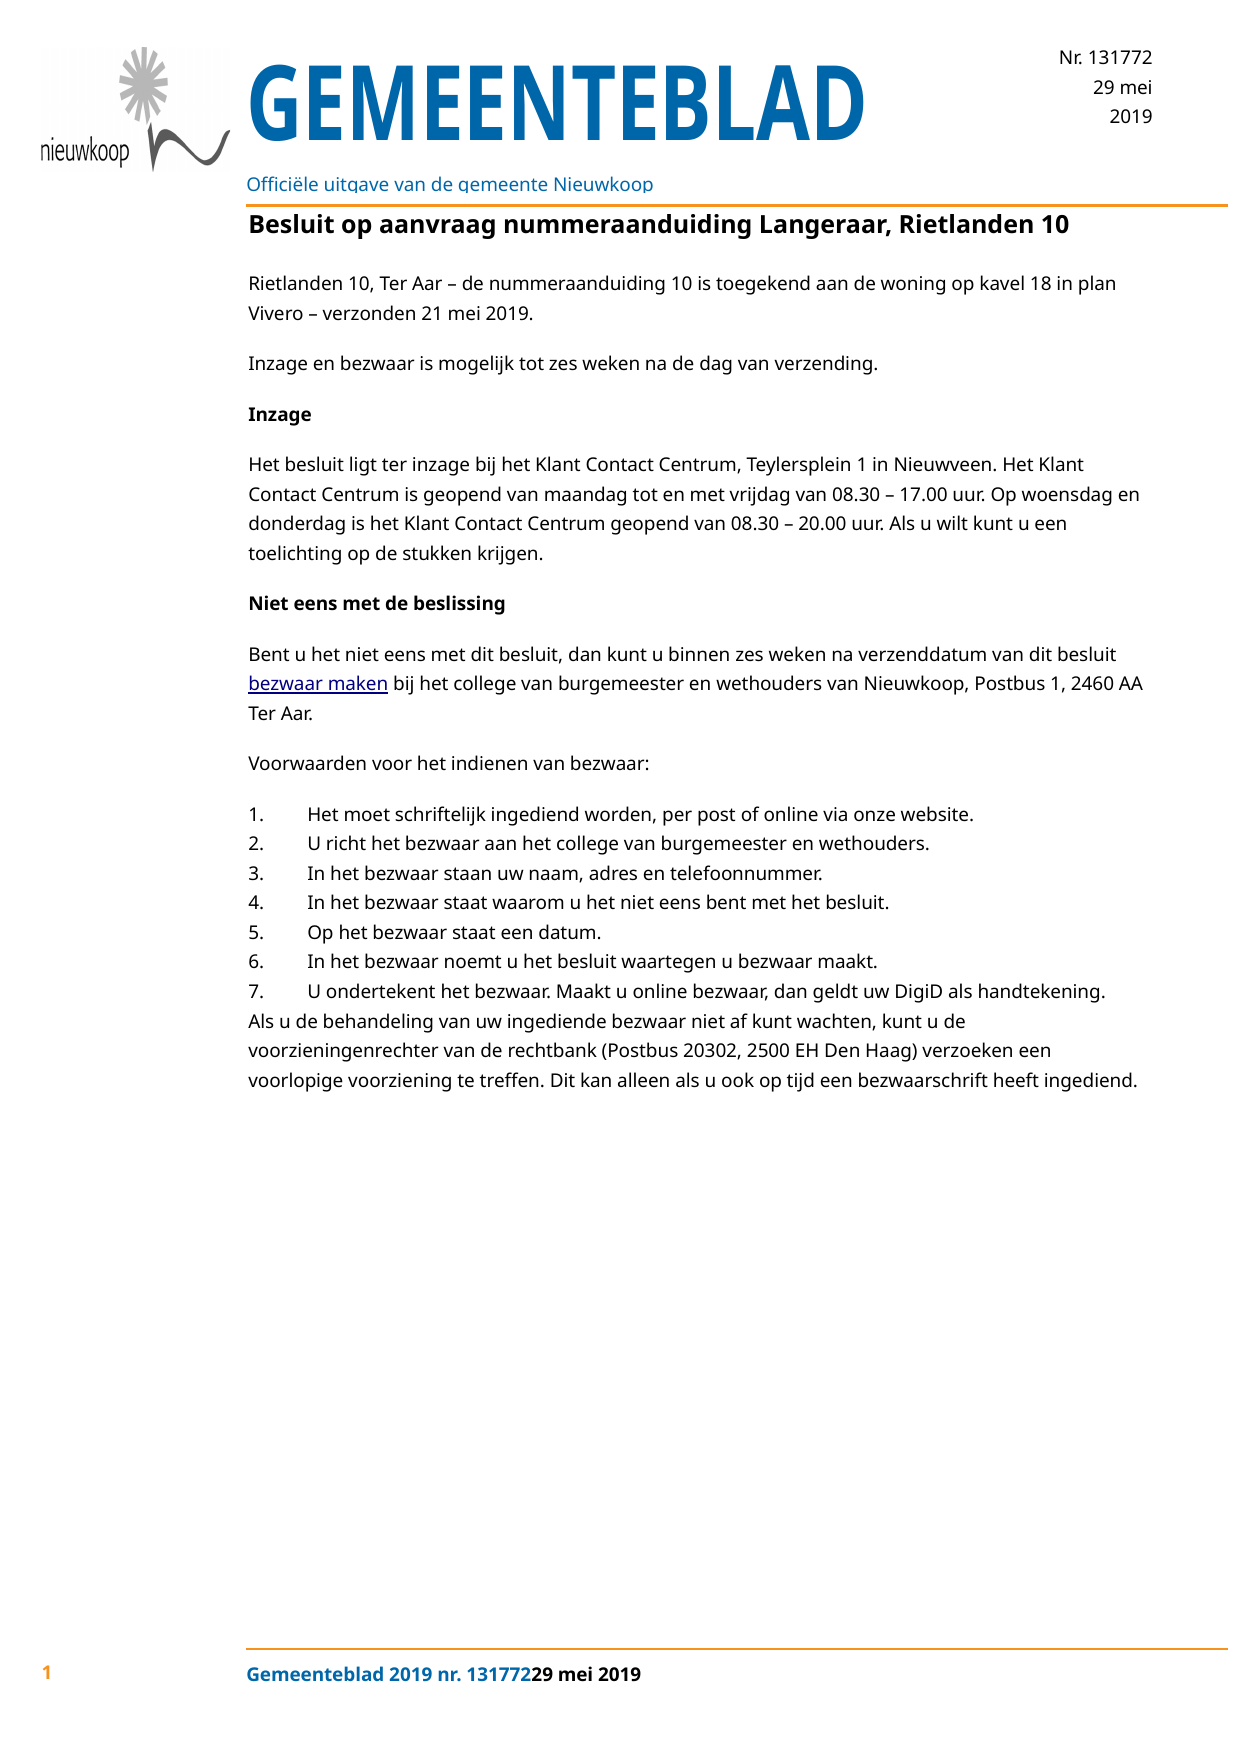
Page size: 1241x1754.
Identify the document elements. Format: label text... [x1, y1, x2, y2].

text Niet eens met de beslissing [248, 590, 1152, 616]
list In het bezwaar staan uw naam, adres en telefoonnummer. [248, 860, 1152, 886]
list U richt het bezwaar aan het college van burgemeester en wethouders. [248, 830, 1152, 856]
list U ondertekent het bezwaar. Maakt u online bezwaar, dan geldt uw DigiD als handtekening. [248, 978, 1152, 1004]
picture [41, 47, 231, 172]
text Voorwaarden voor het indienen van bezwaar: [248, 750, 1152, 776]
text Inzage [248, 401, 1152, 426]
text Inzage en bezwaar is mogelijk tot zes weken na de dag van verzending. [248, 350, 1152, 376]
list In het bezwaar noemt u het besluit waartegen u bezwaar maakt. [248, 949, 1152, 974]
text Als u de behandeling van uw ingediende bezwaar niet af kunt wachten, kunt u de voorzieningenrechter van de rechtbank (Postbus 20302, 2500 EH Den Haag) verzoeken een voorlopige voorziening te treffen. Dit kan alleen als u ook op tijd een bezwaarschrift heeft ingediend. [248, 1008, 1152, 1093]
text Rietlanden 10, Ter Aar – de nummeraanduiding 10 is toegekend aan de woning op kavel 18 in plan Vivero – verzonden 21 mei 2019. [248, 270, 1152, 326]
text Bent u het niet eens met dit besluit, dan kunt u binnen zes weken na verzenddatum van dit besluit bezwaar maken bij het college van burgemeester en wethouders van Nieuwkoop, Postbus 1, 2460 AA Ter Aar. [248, 641, 1152, 726]
list In het bezwaar staat waarom u het niet eens bent met het besluit. [248, 889, 1152, 915]
text Het besluit ligt ter inzage bij het Klant Contact Centrum, Teylersplein 1 in Nieuwveen. Het Klant Contact Centrum is geopend van maandag tot en met vrijdag van 08.30 – 17.00 uur. Op woensdag en donderdag is het Klant Contact Centrum geopend van 08.30 – 20.00 uur. Als u wilt kunt u een toelichting op de stukken krijgen. [248, 451, 1152, 566]
list Het moet schriftelijk ingediend worden, per post of online via onze website. [248, 801, 1152, 826]
list Op het bezwaar staat een datum. [248, 919, 1152, 945]
text Besluit op aanvraag nummeraanduiding Langeraar, Rietlanden 10 [248, 207, 1152, 241]
